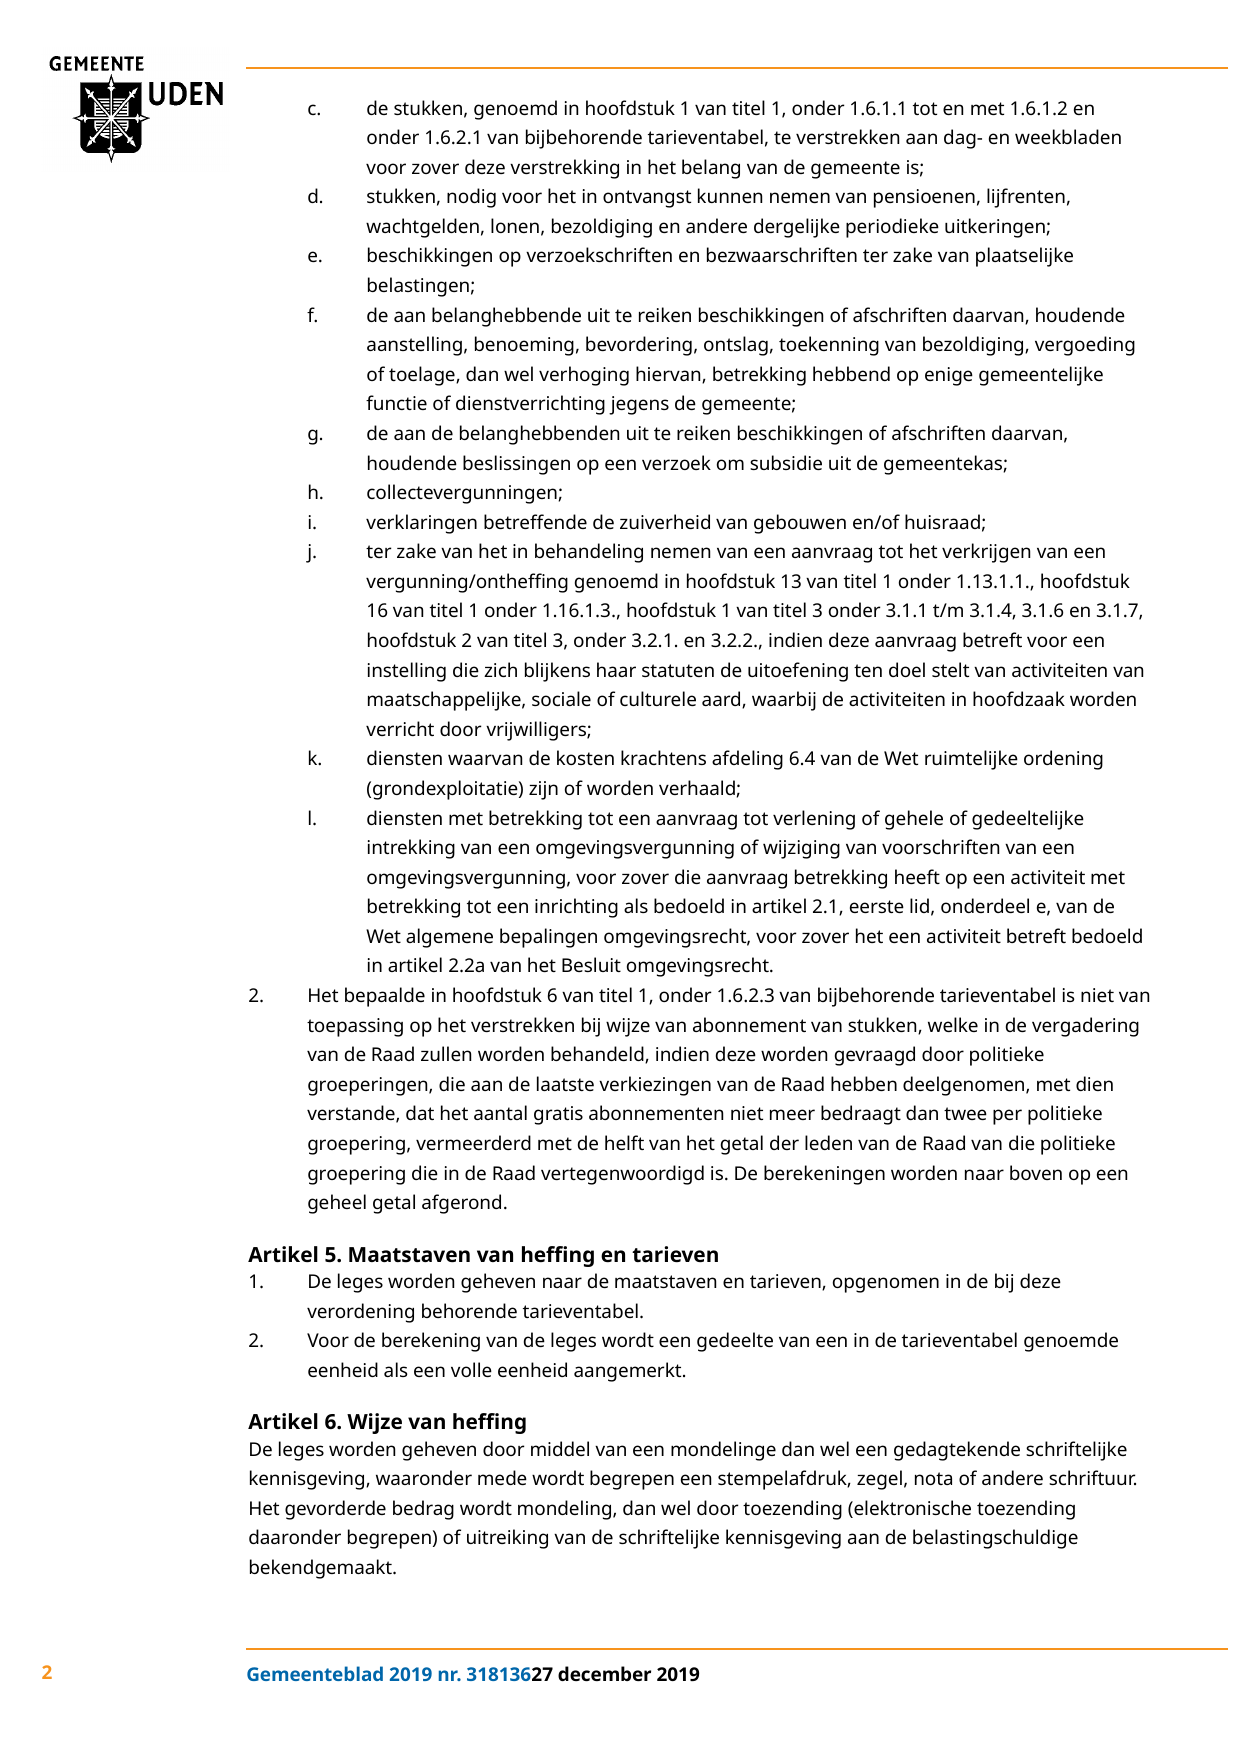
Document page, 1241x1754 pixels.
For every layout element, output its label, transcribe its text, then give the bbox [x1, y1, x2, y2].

list beschikkingen op verzoekschriften en bezwaarschriften ter zake van plaatselijke belastingen; [307, 243, 1152, 298]
text Artikel 6. Wijze van heffing [248, 1407, 1152, 1436]
list de aan belanghebbende uit te reiken beschikkingen of afschriften daarvan, houdende aanstelling, benoeming, bevordering, ontslag, toekenning van bezoldiging, vergoeding of toelage, dan wel verhoging hiervan, betrekking hebbend op enige gemeentelijke functie of dienstverrichting jegens de gemeente; [307, 302, 1152, 416]
list De leges worden geheven naar de maatstaven en tarieven, opgenomen in de bij deze verordening behorende tarieventabel. [248, 1268, 1152, 1323]
text De leges worden geheven door middel van een mondelinge dan wel een gedagtekende schriftelijke kennisgeving, waaronder mede wordt begrepen een stempelafdruk, zegel, nota of andere schriftuur. Het gevorderde bedrag wordt mondeling, dan wel door toezending (elektronische toezending daaronder begrepen) of uitreiking van de schriftelijke kennisgeving aan de belastingschuldige bekendgemaakt. [248, 1436, 1152, 1580]
list Voor de berekening van de leges wordt een gedeelte van een in de tarieventabel genoemde eenheid als een volle eenheid aangemerkt. [248, 1327, 1152, 1383]
list stukken, nodig voor het in ontvangst kunnen nemen van pensioenen, lijfrenten, wachtgelden, lonen, bezoldiging en andere dergelijke periodieke uitkeringen; [307, 183, 1152, 239]
list ter zake van het in behandeling nemen van een aanvraag tot het verkrijgen van een vergunning/ontheffing genoemd in hoofdstuk 13 van titel 1 onder 1.13.1.1., hoofdstuk 16 van titel 1 onder 1.16.1.3., hoofdstuk 1 van titel 3 onder 3.1.1 t/m 3.1.4, 3.1.6 en 3.1.7, hoofdstuk 2 van titel 3, onder 3.2.1. en 3.2.2., indien deze aanvraag betreft voor een instelling die zich blijkens haar statuten de uitoefening ten doel stelt van activiteiten van maatschappelijke, sociale of culturele aard, waarbij de activiteiten in hoofdzaak worden verricht door vrijwilligers; [307, 538, 1152, 742]
list diensten waarvan de kosten krachtens afdeling 6.4 van de Wet ruimtelijke ordening (grondexploitatie) zijn of worden verhaald; [307, 746, 1152, 801]
list Het bepaalde in hoofdstuk 6 van titel 1, onder 1.6.2.3 van bijbehorende tarieventabel is niet van toepassing op het verstrekken bij wijze van abonnement van stukken, welke in de vergadering van de Raad zullen worden behandeld, indien deze worden gevraagd door politieke groeperingen, die aan de laatste verkiezingen van de Raad hebben deelgenomen, met dien verstande, dat het aantal gratis abonnementen niet meer bedraagt dan twee per politieke groepering, vermeerderd met de helft van het getal der leden van de Raad van die politieke groepering die in de Raad vertegenwoordigd is. De berekeningen worden naar boven op een geheel getal afgerond. [248, 982, 1152, 1215]
list collectevergunningen; [307, 479, 1152, 505]
list verklaringen betreffende de zuiverheid van gebouwen en/of huisraad; [307, 509, 1152, 535]
list de stukken, genoemd in hoofdstuk 1 van titel 1, onder 1.6.1.1 tot en met 1.6.1.2 en onder 1.6.2.1 van bijbehorende tarieventabel, te verstrekken aan dag- en weekbladen voor zover deze verstrekking in het belang van de gemeente is; [307, 95, 1152, 180]
picture [41, 47, 231, 172]
text Artikel 5. Maatstaven van heffing en tarieven [248, 1240, 1152, 1268]
list diensten met betrekking tot een aanvraag tot verlening of gehele of gedeeltelijke intrekking van een omgevingsvergunning of wijziging van voorschriften van een omgevingsvergunning, voor zover die aanvraag betrekking heeft op een activiteit met betrekking tot een inrichting als bedoeld in artikel 2.1, eerste lid, onderdeel e, van de Wet algemene bepalingen omgevingsrecht, voor zover het een activiteit betreft bedoeld in artikel 2.2a van het Besluit omgevingsrecht. [307, 805, 1152, 978]
list de aan de belanghebbenden uit te reiken beschikkingen of afschriften daarvan, houdende beslissingen op een verzoek om subsidie uit de gemeentekas; [307, 420, 1152, 476]
